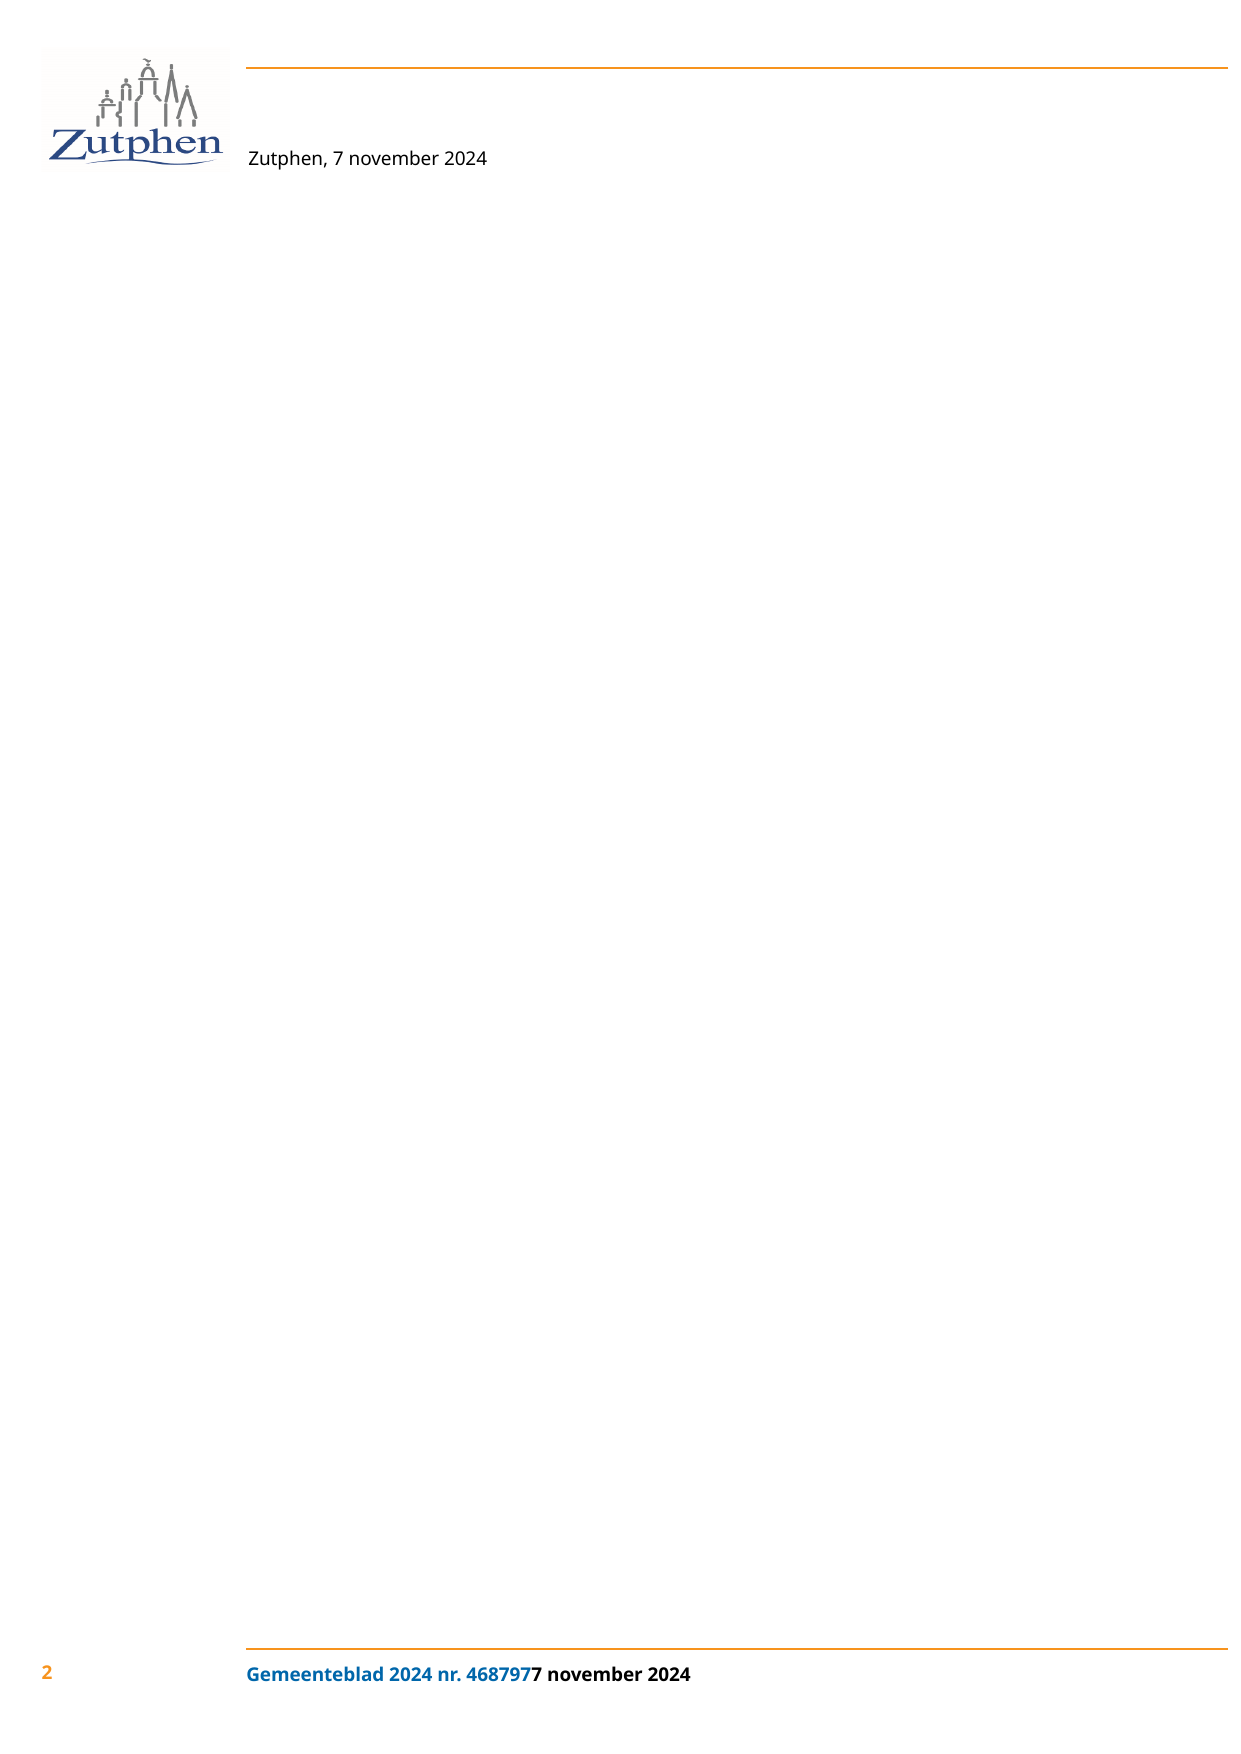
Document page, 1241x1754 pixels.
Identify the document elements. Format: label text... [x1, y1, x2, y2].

text Zutphen, 7 november 2024 [248, 145, 1152, 171]
picture [41, 47, 231, 172]
